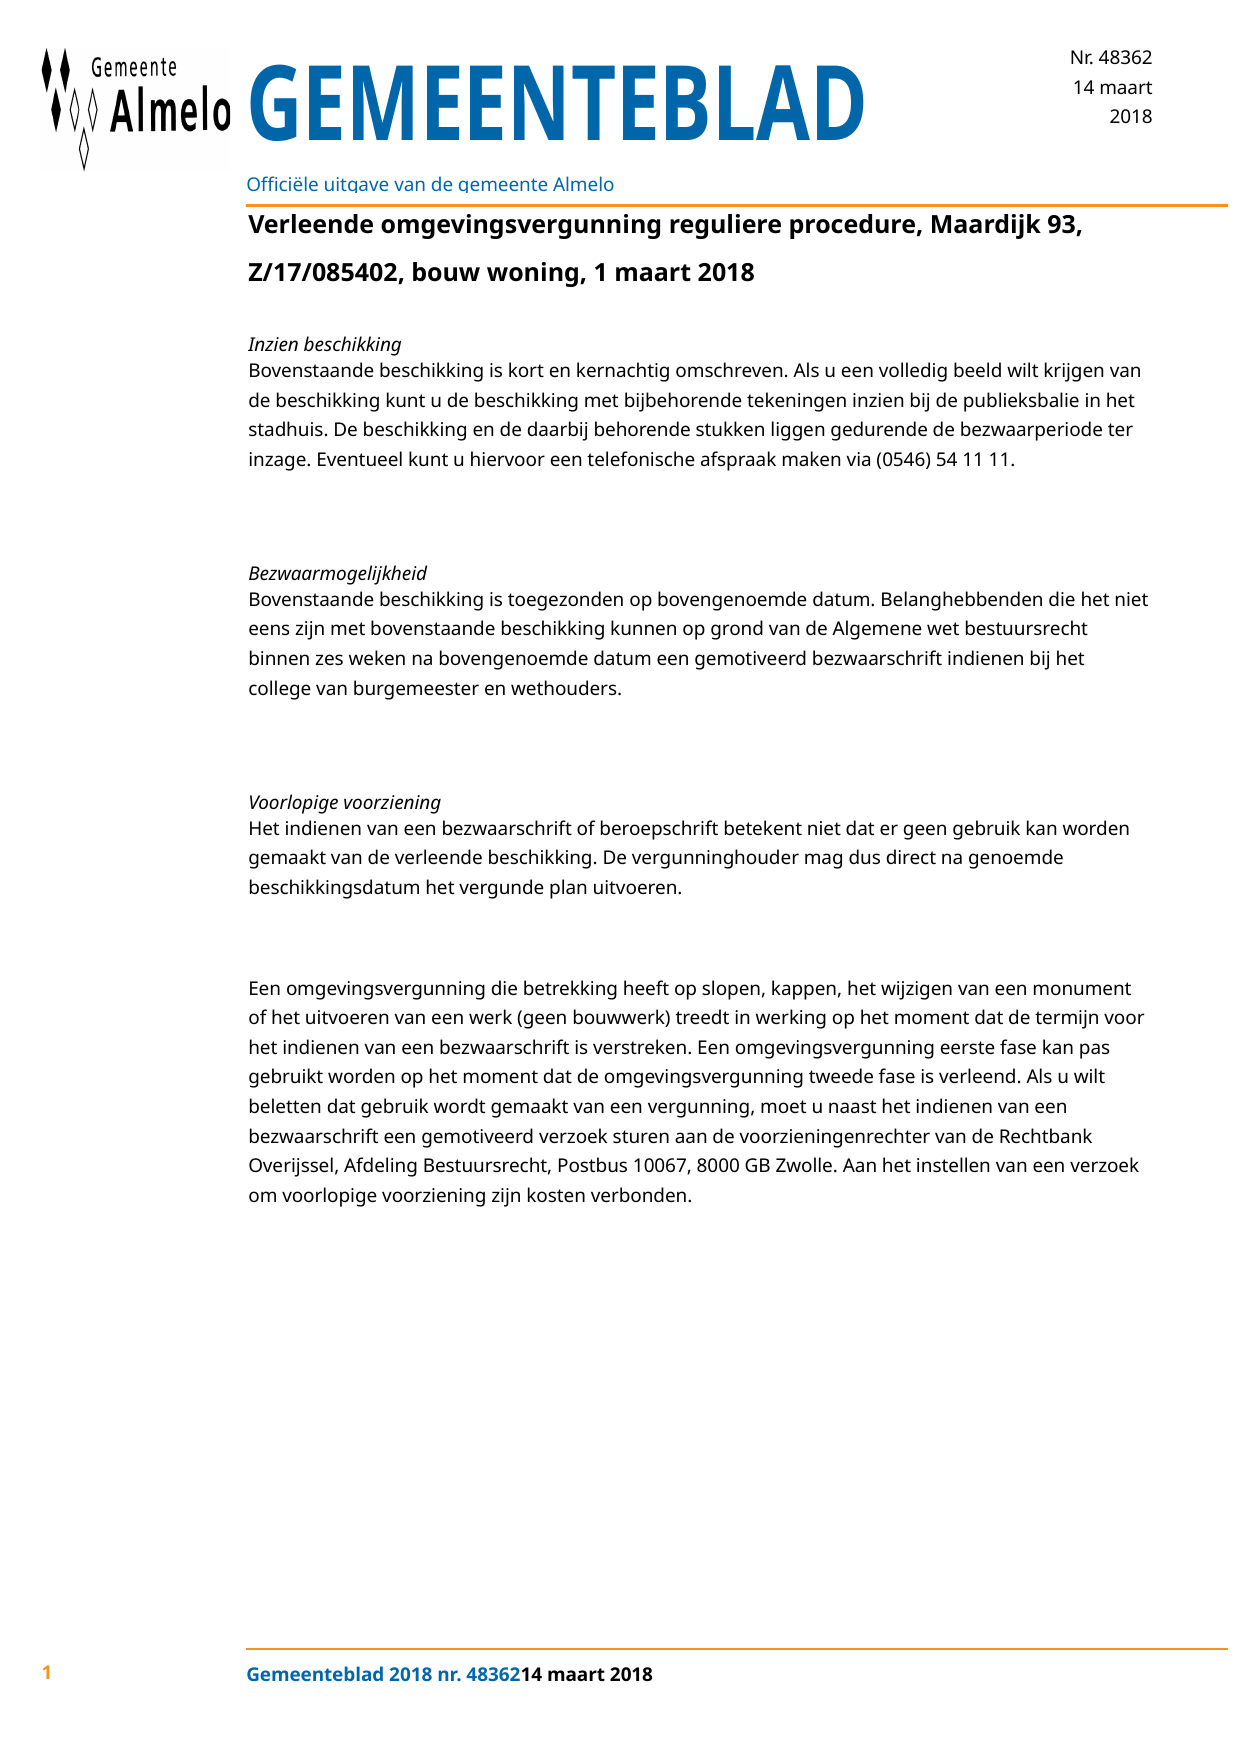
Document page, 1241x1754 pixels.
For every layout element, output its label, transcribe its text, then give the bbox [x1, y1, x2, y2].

text Verleende omgevingsvergunning reguliere procedure, Maardijk 93, Z/17/085402, bouw woning, 1 maart 2018 [248, 207, 1152, 288]
text Bovenstaande beschikking is toegezonden op bovengenoemde datum. Belanghebbenden die het niet eens zijn met bovenstaande beschikking kunnen op grond van de Algemene wet bestuursrecht binnen zes weken na bovengenoemde datum een gemotiveerd bezwaarschrift indienen bij het college van burgemeester en wethouders. [248, 586, 1152, 701]
text Het indienen van een bezwaarschrift of beroepschrift betekent niet dat er geen gebruik kan worden gemaakt van de verleende beschikking. De vergunninghouder mag dus direct na genoemde beschikkingsdatum het vergunde plan uitvoeren. [248, 815, 1152, 900]
text Voorlopige voorziening [248, 789, 1152, 815]
text Inzien beschikking [248, 331, 1152, 357]
text Bezwaarmogelijkheid [248, 560, 1152, 586]
picture [41, 47, 231, 172]
text Bovenstaande beschikking is kort en kernachtig omschreven. Als u een volledig beeld wilt krijgen van de beschikking kunt u de beschikking met bijbehorende tekeningen inzien bij de publieksbalie in het stadhuis. De beschikking en de daarbij behorende stukken liggen gedurende de bezwaarperiode ter inzage. Eventueel kunt u hiervoor een telefonische afspraak maken via (0546) 54 11 11. [248, 357, 1152, 472]
text Een omgevingsvergunning die betrekking heeft op slopen, kappen, het wijzigen van een monument of het uitvoeren van een werk (geen bouwwerk) treedt in werking op het moment dat de termijn voor het indienen van een bezwaarschrift is verstreken. Een omgevingsvergunning eerste fase kan pas gebruikt worden op het moment dat de omgevingsvergunning tweede fase is verleend. Als u wilt beletten dat gebruik wordt gemaakt van een vergunning, moet u naast het indienen van een bezwaarschrift een gemotiveerd verzoek sturen aan de voorzieningenrechter van de Rechtbank Overijssel, Afdeling Bestuursrecht, Postbus 10067, 8000 GB Zwolle. Aan het instellen van een verzoek om voorlopige voorziening zijn kosten verbonden. [248, 975, 1152, 1208]
